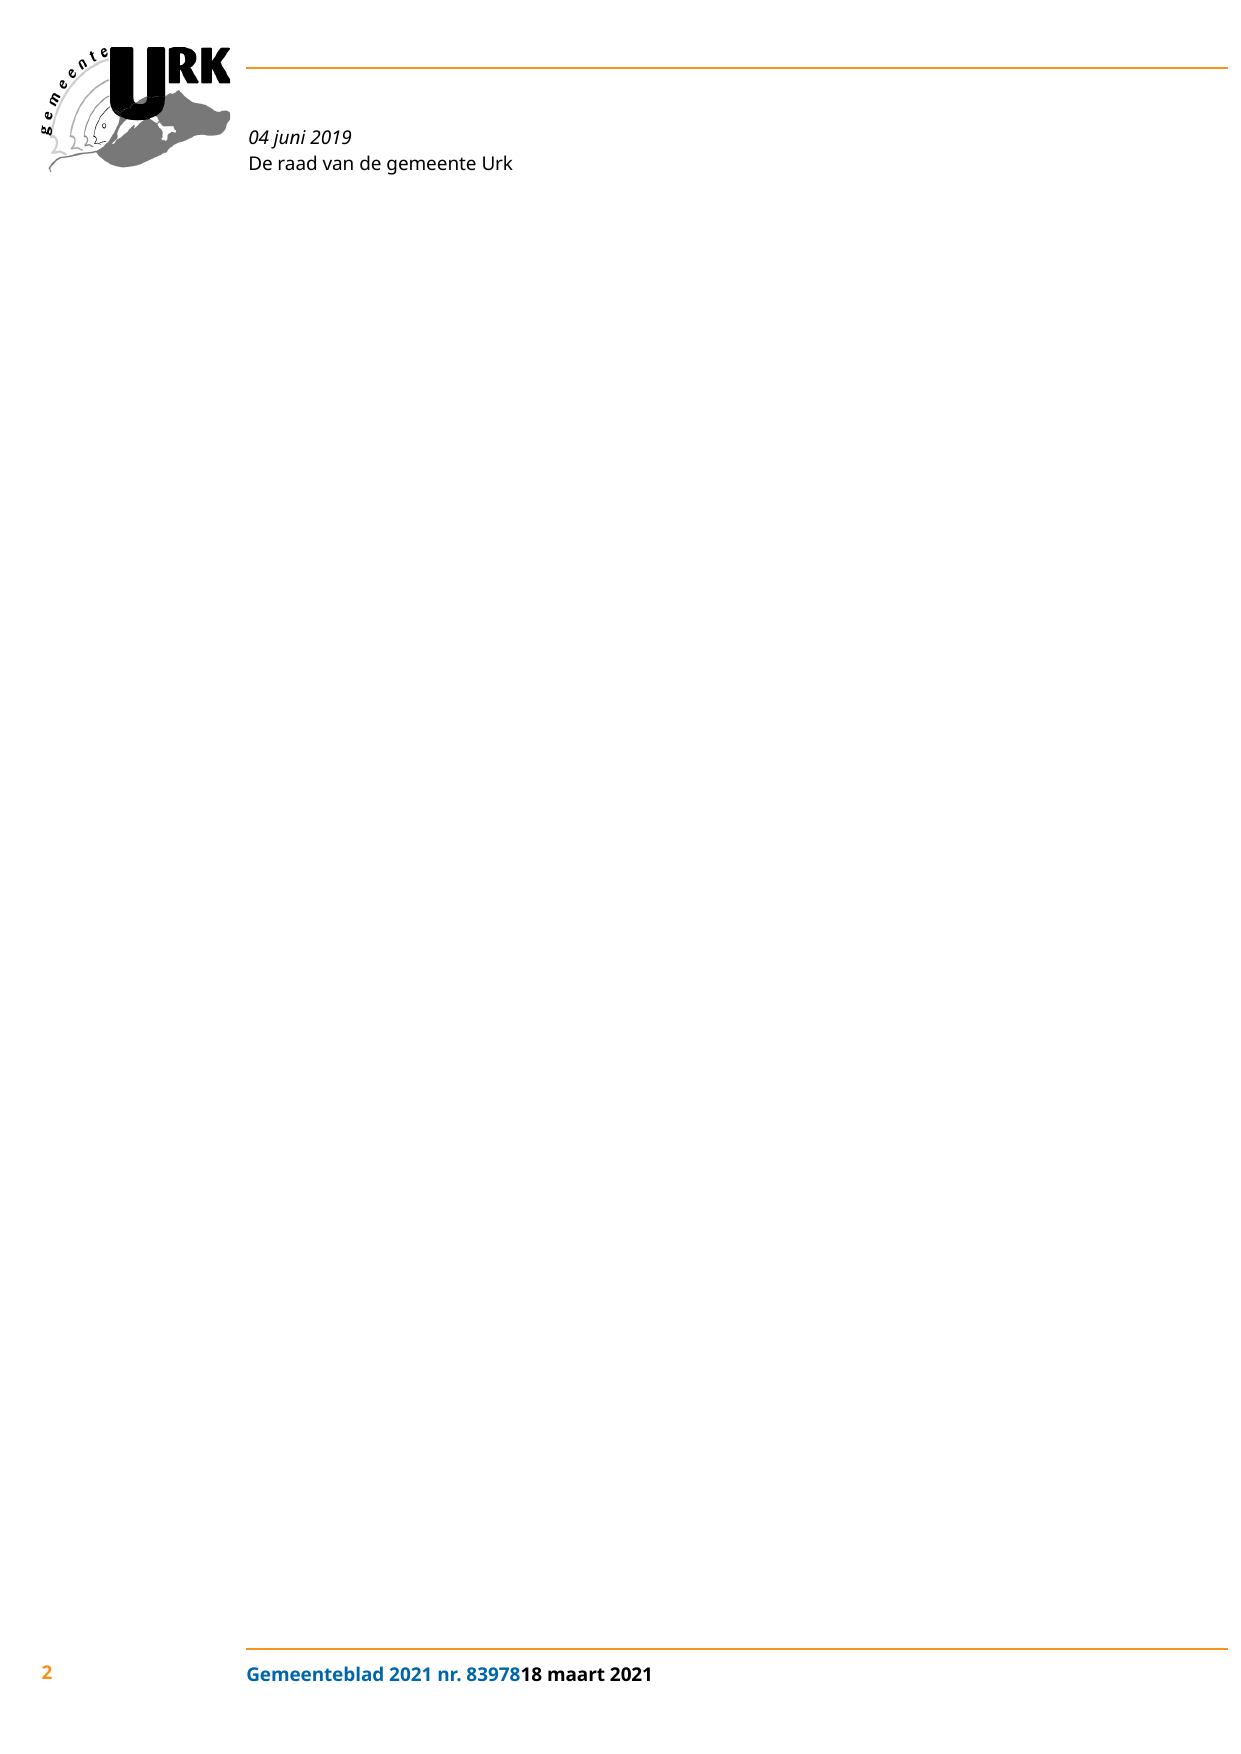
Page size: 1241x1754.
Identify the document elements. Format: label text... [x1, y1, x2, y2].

text 04 juni 2019 [248, 124, 1152, 150]
picture [41, 47, 231, 172]
text De raad van de gemeente Urk [248, 150, 1152, 176]
